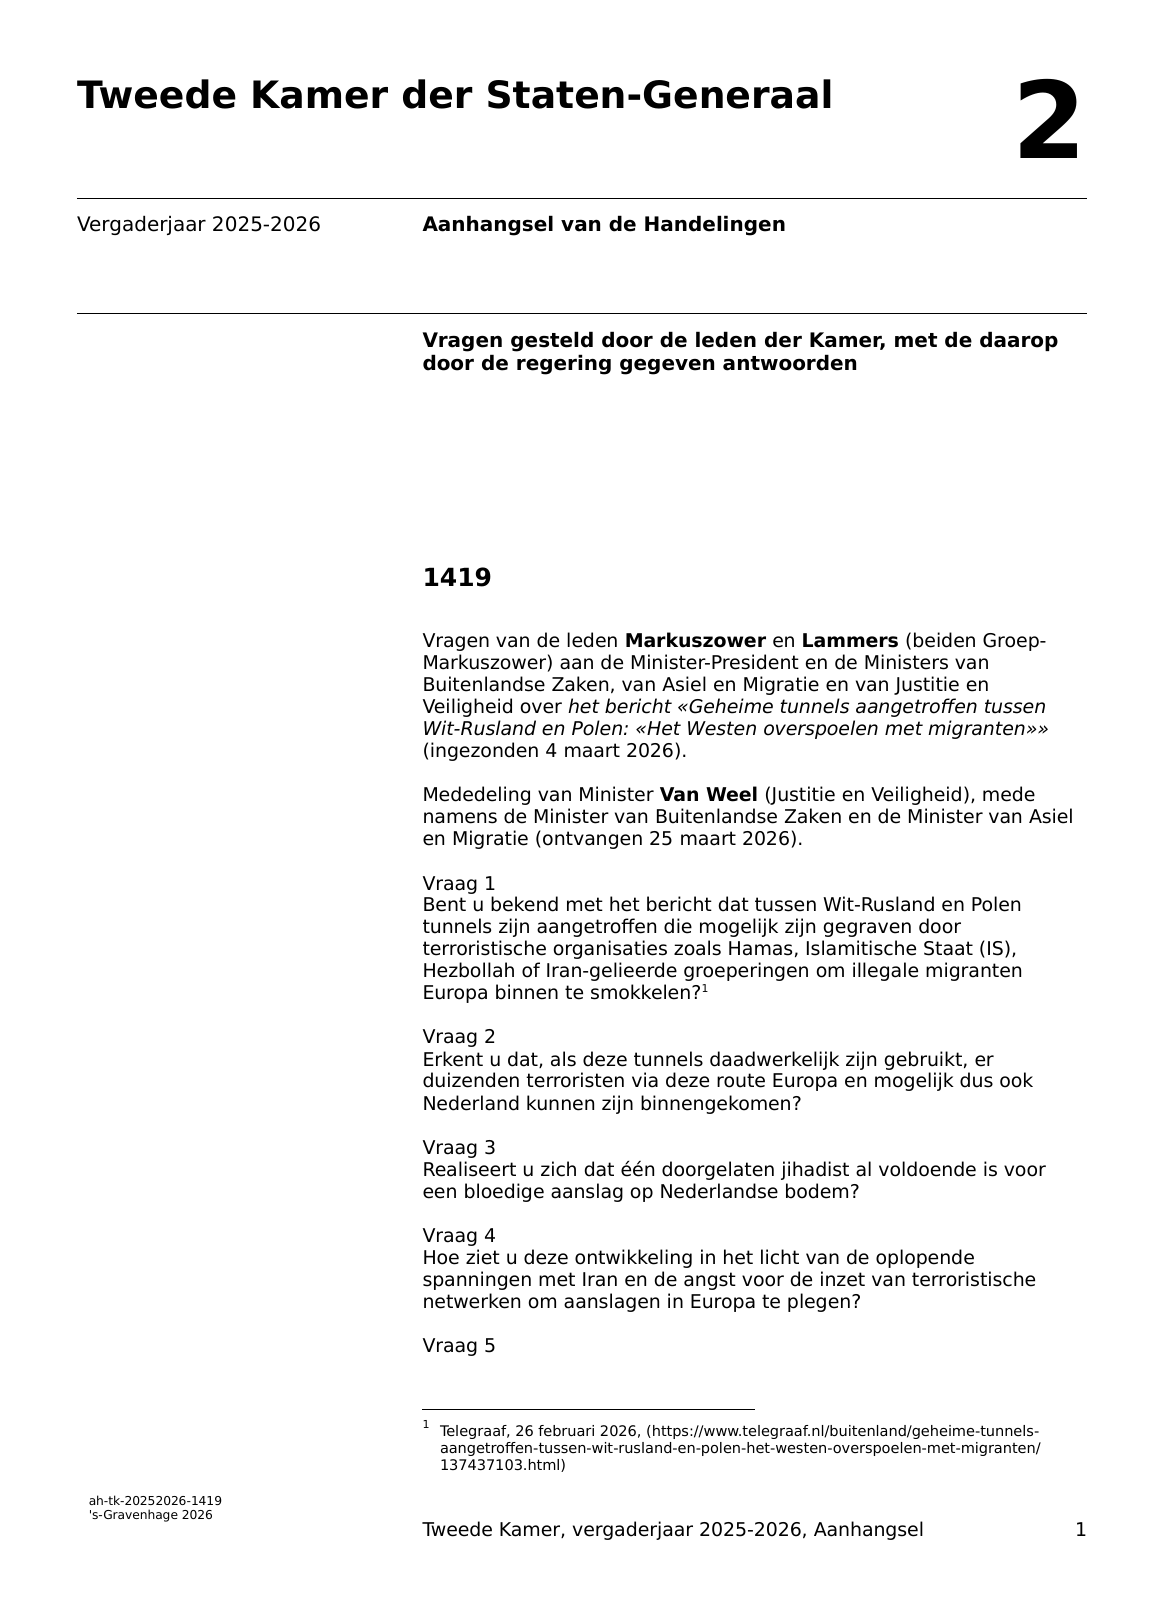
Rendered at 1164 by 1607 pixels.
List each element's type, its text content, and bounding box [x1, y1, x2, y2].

text Vraag 2 [422, 1026, 1087, 1048]
table_cell Aanhangsel van de Handelingen [422, 199, 1087, 313]
text Vraag 1 [422, 872, 1087, 894]
table_header Tweede Kamer der Staten-Generaal [77, 59, 886, 198]
text ah-tk-20252026-1419 [88, 1494, 323, 1508]
text Hoe ziet u deze ontwikkeling in het licht van de oplopende spanningen met Iran en de angst voor de inzet van terroristische netwerken om aanslagen in Europa te plegen? [422, 1247, 1087, 1313]
text Mededeling van Minister Van Weel (Justitie en Veiligheid), mede namens de Minister van Buitenlandse Zaken en de Minister van Asiel en Migratie (ontvangen 25 maart 2026). [422, 784, 1087, 850]
table_header 2 [886, 59, 1087, 198]
text Bent u bekend met het bericht dat tussen Wit-Rusland en Polen tunnels zijn aangetroffen die mogelijk zijn gegraven door terroristische organisaties zoals Hamas, Islamitische Staat (IS), Hezbollah of Iran-gelieerde groeperingen om illegale migranten Europa binnen te smokkelen? [422, 894, 1087, 1004]
table_cell Vergaderjaar 2025-2026 [77, 199, 422, 313]
table_cell [77, 314, 422, 375]
text 's-Gravenhage 2026 [88, 1508, 323, 1522]
text Telegraaf, 26 februari 2026, (https://www.telegraaf.nl/buitenland/geheime-tunnels-aangetroffen-tussen-wit-rusland-en-polen-het-westen-overspoelen-met-migranten/137437103.html) [422, 1418, 1087, 1474]
text Erkent u dat, als deze tunnels daadwerkelijk zijn gebruikt, er duizenden terroristen via deze route Europa en mogelijk dus ook Nederland kunnen zijn binnengekomen? [422, 1048, 1087, 1114]
table_cell Vragen gesteld door de leden der Kamer, met de daarop door de regering gegeven antwoorden [422, 314, 1087, 375]
text Vraag 3 [422, 1137, 1087, 1158]
text Vraag 4 [422, 1225, 1087, 1247]
text Vragen van de leden Markuszower en Lammers (beiden Groep-Markuszower) aan de Minister-President en de Ministers van Buitenlandse Zaken, van Asiel en Migratie en van Justitie en Veiligheid over het bericht «Geheime tunnels aangetroffen tussen Wit-Rusland en Polen: «Het Westen overspoelen met migranten»» (ingezonden 4 maart 2026). [422, 630, 1087, 762]
text 1419 [422, 563, 1087, 592]
text Vraag 5 [422, 1335, 1087, 1357]
text Realiseert u zich dat één doorgelaten jihadist al voldoende is voor een bloedige aanslag op Nederlandse bodem? [422, 1158, 1087, 1202]
